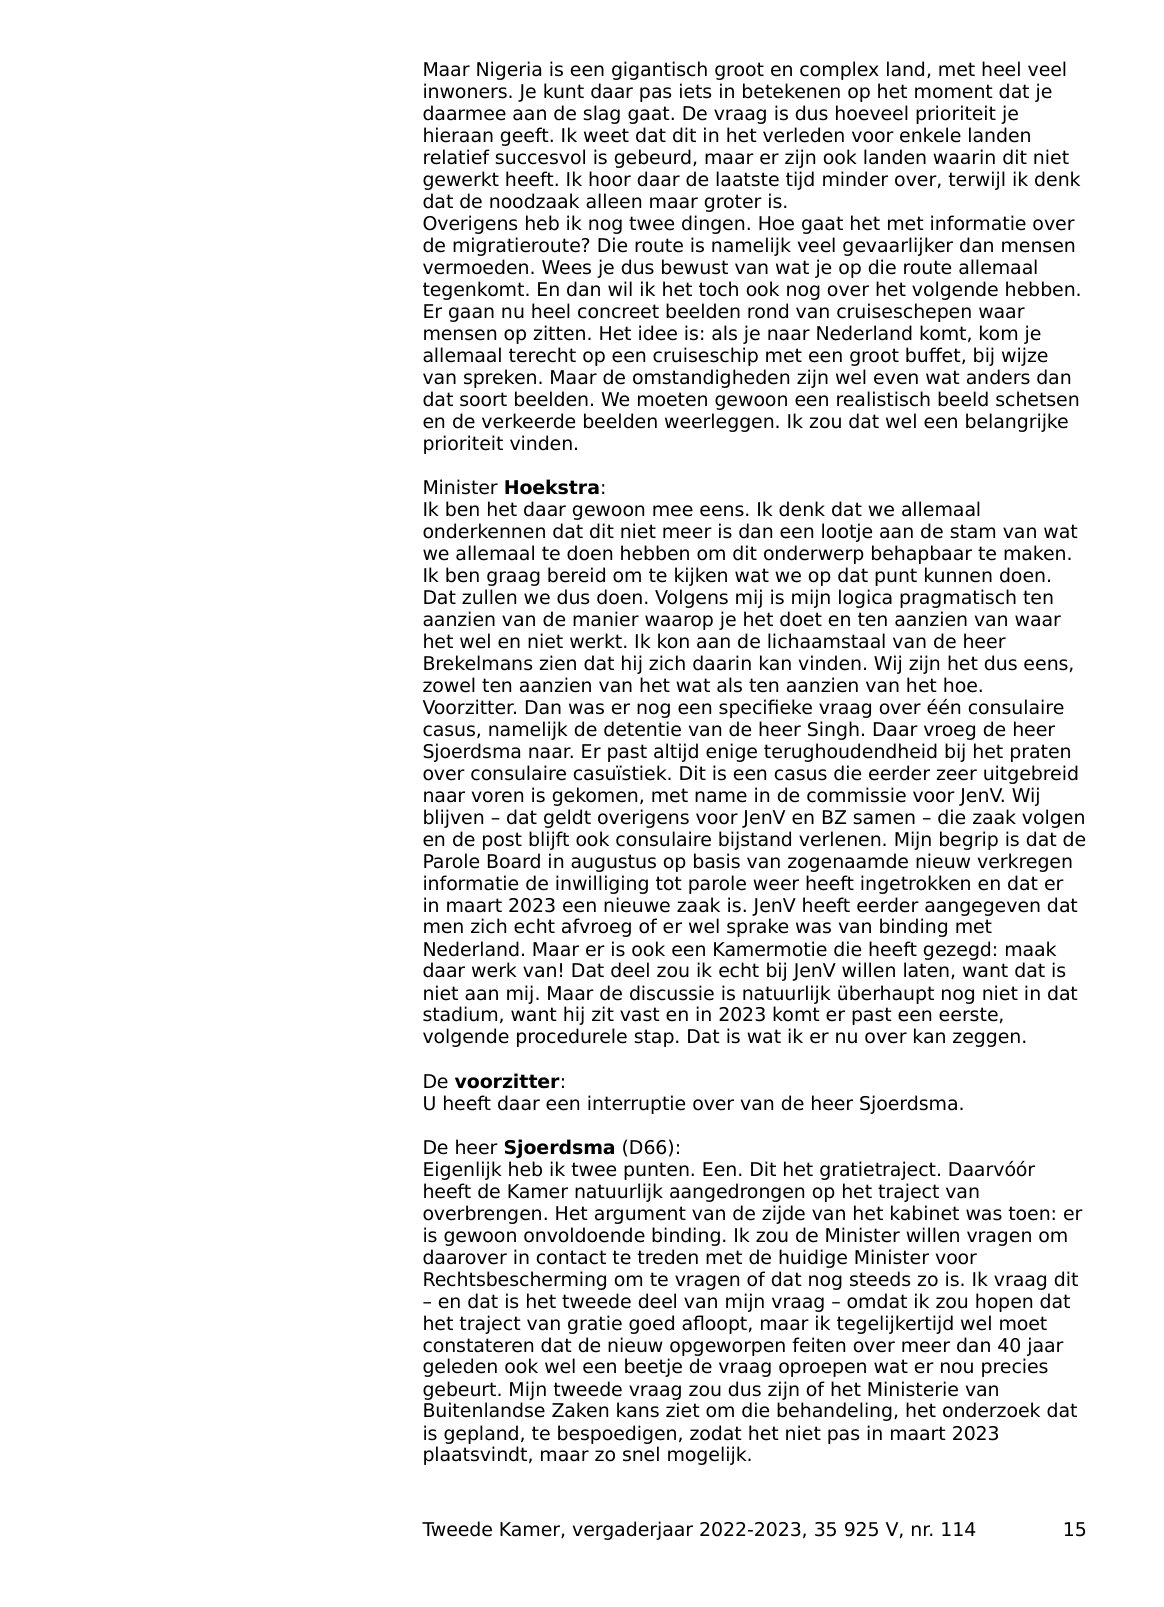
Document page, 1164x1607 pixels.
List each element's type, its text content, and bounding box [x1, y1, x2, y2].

text Voorzitter. Dan was er nog een specifieke vraag over één consulaire casus, namelijk de detentie van de heer Singh. Daar vroeg de heer Sjoerdsma naar. Er past altijd enige terughoudendheid bij het praten over consulaire casuïstiek. Dit is een casus die eerder zeer uitgebreid naar voren is gekomen, met name in de commissie voor JenV. Wij blijven – dat geldt overigens voor JenV en BZ samen – die zaak volgen en de post blijft ook consulaire bijstand verlenen. Mijn begrip is dat de Parole Board in augustus op basis van zogenaamde nieuw verkregen informatie de inwilliging tot parole weer heeft ingetrokken en dat er in maart 2023 een nieuwe zaak is. JenV heeft eerder aangegeven dat men zich echt afvroeg of er wel sprake was van binding met Nederland. Maar er is ook een Kamermotie die heeft gezegd: maak daar werk van! Dat deel zou ik echt bij JenV willen laten, want dat is niet aan mij. Maar de discussie is natuurlijk überhaupt nog niet in dat stadium, want hij zit vast en in 2023 komt er past een eerste, volgende procedurele stap. Dat is wat ik er nu over kan zeggen. [422, 697, 1087, 1048]
text Minister Hoekstra: [422, 477, 1087, 499]
text De heer Sjoerdsma (D66): [422, 1137, 1087, 1159]
text U heeft daar een interruptie over van de heer Sjoerdsma. [422, 1092, 1087, 1114]
text Overigens heb ik nog twee dingen. Hoe gaat het met informatie over de migratieroute? Die route is namelijk veel gevaarlijker dan mensen vermoeden. Wees je dus bewust van wat je op die route allemaal tegenkomt. En dan wil ik het toch ook nog over het volgende hebben. Er gaan nu heel concreet beelden rond van cruiseschepen waar mensen op zitten. Het idee is: als je naar Nederland komt, kom je allemaal terecht op een cruiseschip met een groot buffet, bij wijze van spreken. Maar de omstandigheden zijn wel even wat anders dan dat soort beelden. We moeten gewoon een realistisch beeld schetsen en de verkeerde beelden weerleggen. Ik zou dat wel een belangrijke prioriteit vinden. [422, 213, 1087, 455]
text De voorzitter: [422, 1071, 1087, 1092]
text Ik ben het daar gewoon mee eens. Ik denk dat we allemaal onderkennen dat dit niet meer is dan een lootje aan de stam van wat we allemaal te doen hebben om dit onderwerp behapbaar te maken. Ik ben graag bereid om te kijken wat we op dat punt kunnen doen. Dat zullen we dus doen. Volgens mij is mijn logica pragmatisch ten aanzien van de manier waarop je het doet en ten aanzien van waar het wel en niet werkt. Ik kon aan de lichaamstaal van de heer Brekelmans zien dat hij zich daarin kan vinden. Wij zijn het dus eens, zowel ten aanzien van het wat als ten aanzien van het hoe. [422, 499, 1087, 697]
text Maar Nigeria is een gigantisch groot en complex land, met heel veel inwoners. Je kunt daar pas iets in betekenen op het moment dat je daarmee aan de slag gaat. De vraag is dus hoeveel prioriteit je hieraan geeft. Ik weet dat dit in het verleden voor enkele landen relatief succesvol is gebeurd, maar er zijn ook landen waarin dit niet gewerkt heeft. Ik hoor daar de laatste tijd minder over, terwijl ik denk dat de noodzaak alleen maar groter is. [422, 59, 1087, 213]
text Eigenlijk heb ik twee punten. Een. Dit het gratietraject. Daarvóór heeft de Kamer natuurlijk aangedrongen op het traject van overbrengen. Het argument van de zijde van het kabinet was toen: er is gewoon onvoldoende binding. Ik zou de Minister willen vragen om daarover in contact te treden met de huidige Minister voor Rechtsbescherming om te vragen of dat nog steeds zo is. Ik vraag dit – en dat is het tweede deel van mijn vraag – omdat ik zou hopen dat het traject van gratie goed afloopt, maar ik tegelijkertijd wel moet constateren dat de nieuw opgeworpen feiten over meer dan 40 jaar geleden ook wel een beetje de vraag oproepen wat er nou precies gebeurt. Mijn tweede vraag zou dus zijn of het Ministerie van Buitenlandse Zaken kans ziet om die behandeling, het onderzoek dat is gepland, te bespoedigen, zodat het niet pas in maart 2023 plaatsvindt, maar zo snel mogelijk. [422, 1159, 1087, 1466]
